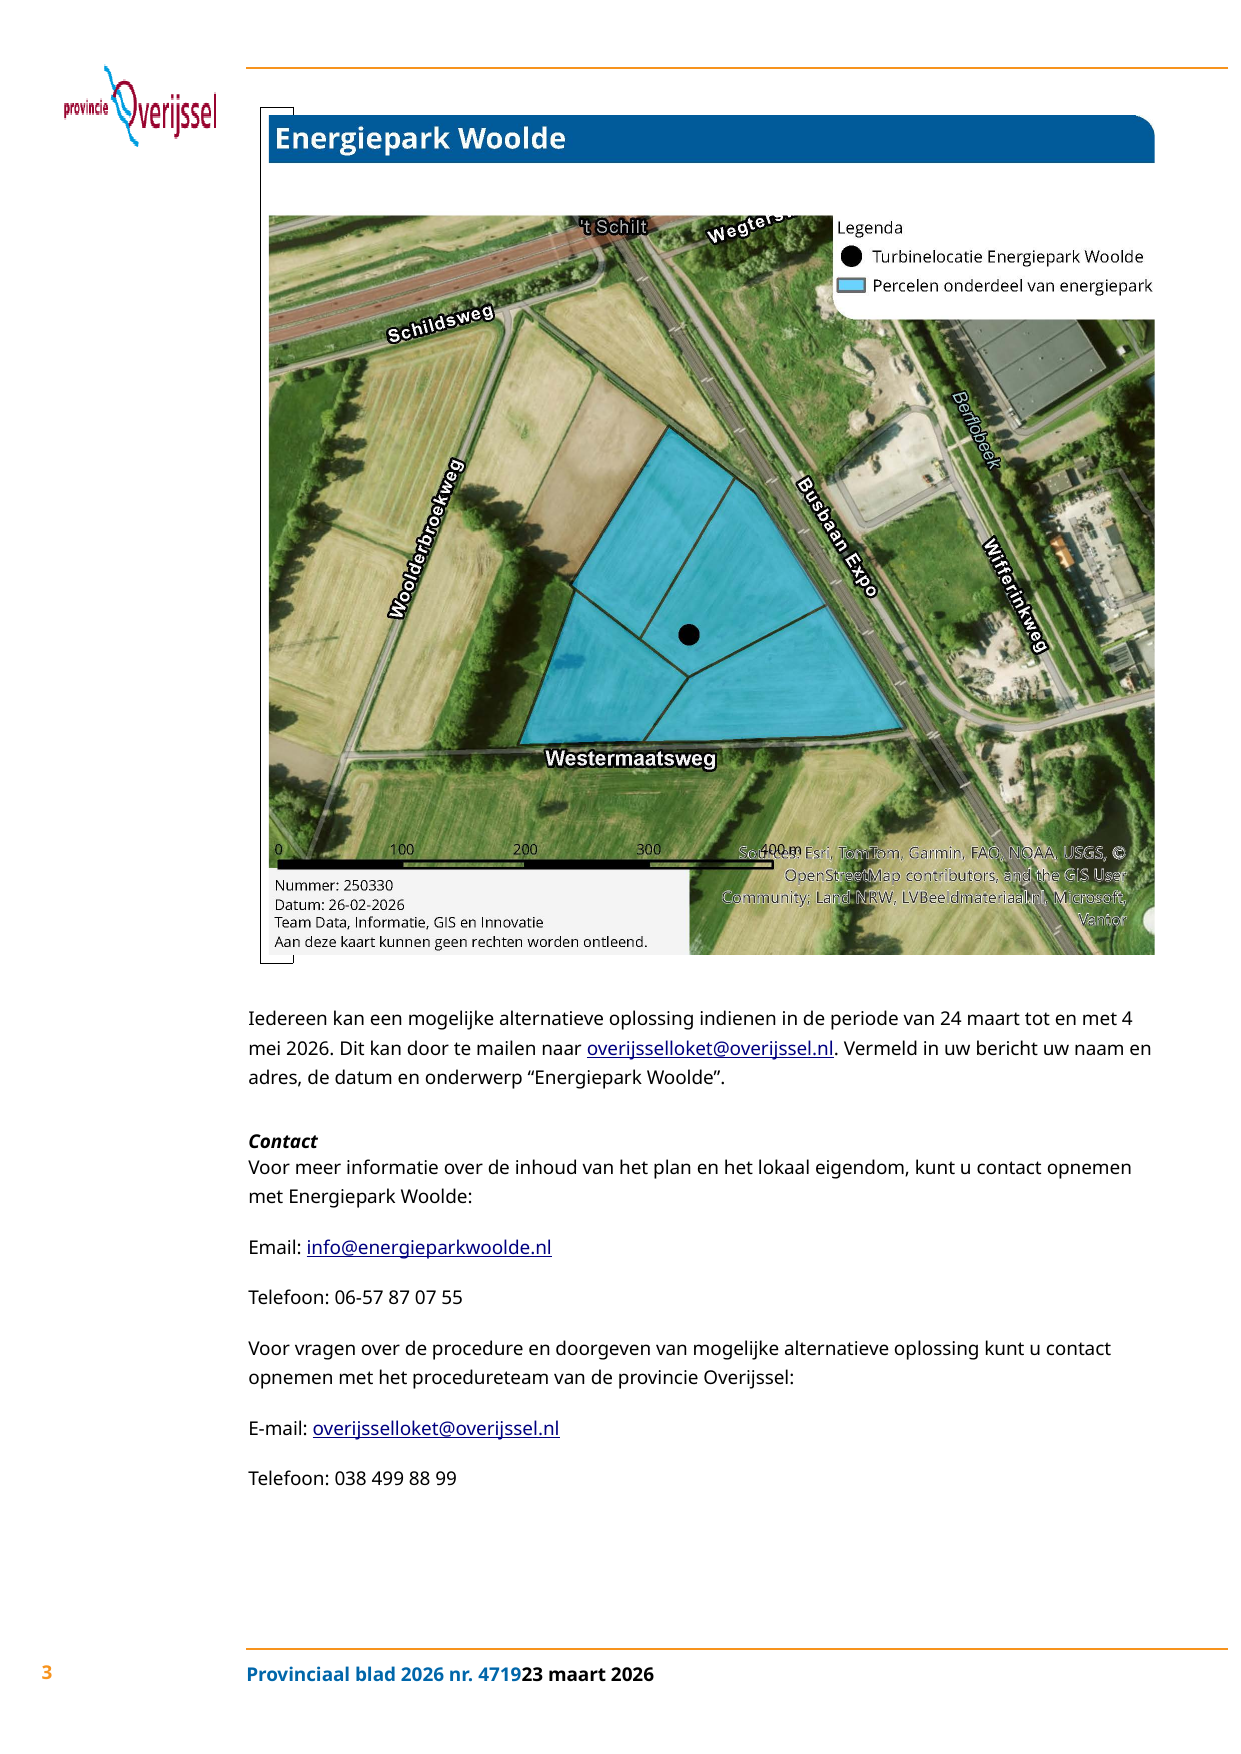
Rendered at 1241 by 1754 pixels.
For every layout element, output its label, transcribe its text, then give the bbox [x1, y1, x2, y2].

picture [268, 115, 1155, 955]
text Iedereen kan een mogelijke alternatieve oplossing indienen in de periode van 24 maart tot en met 4 mei 2026. Dit kan door te mailen naar overijsselloket@overijssel.nl. Vermeld in uw bericht uw naam en adres, de datum en onderwerp “Energiepark Woolde”. [248, 1005, 1152, 1090]
text E-mail: overijsselloket@overijssel.nl [248, 1415, 1152, 1441]
text Telefoon: 038 499 88 99 [248, 1465, 1152, 1491]
text Email: info@energieparkwoolde.nl [248, 1234, 1152, 1260]
text Voor vragen over de procedure en doorgeven van mogelijke alternatieve oplossing kunt u contact opnemen met het procedureteam van de provincie Overijssel: [248, 1335, 1152, 1390]
text Voor meer informatie over de inhoud van het plan en het lokaal eigendom, kunt u contact opnemen met Energiepark Woolde: [248, 1154, 1152, 1209]
text Telefoon: 06-57 87 07 55 [248, 1284, 1152, 1310]
picture [41, 47, 231, 172]
text Contact [248, 1128, 1152, 1154]
